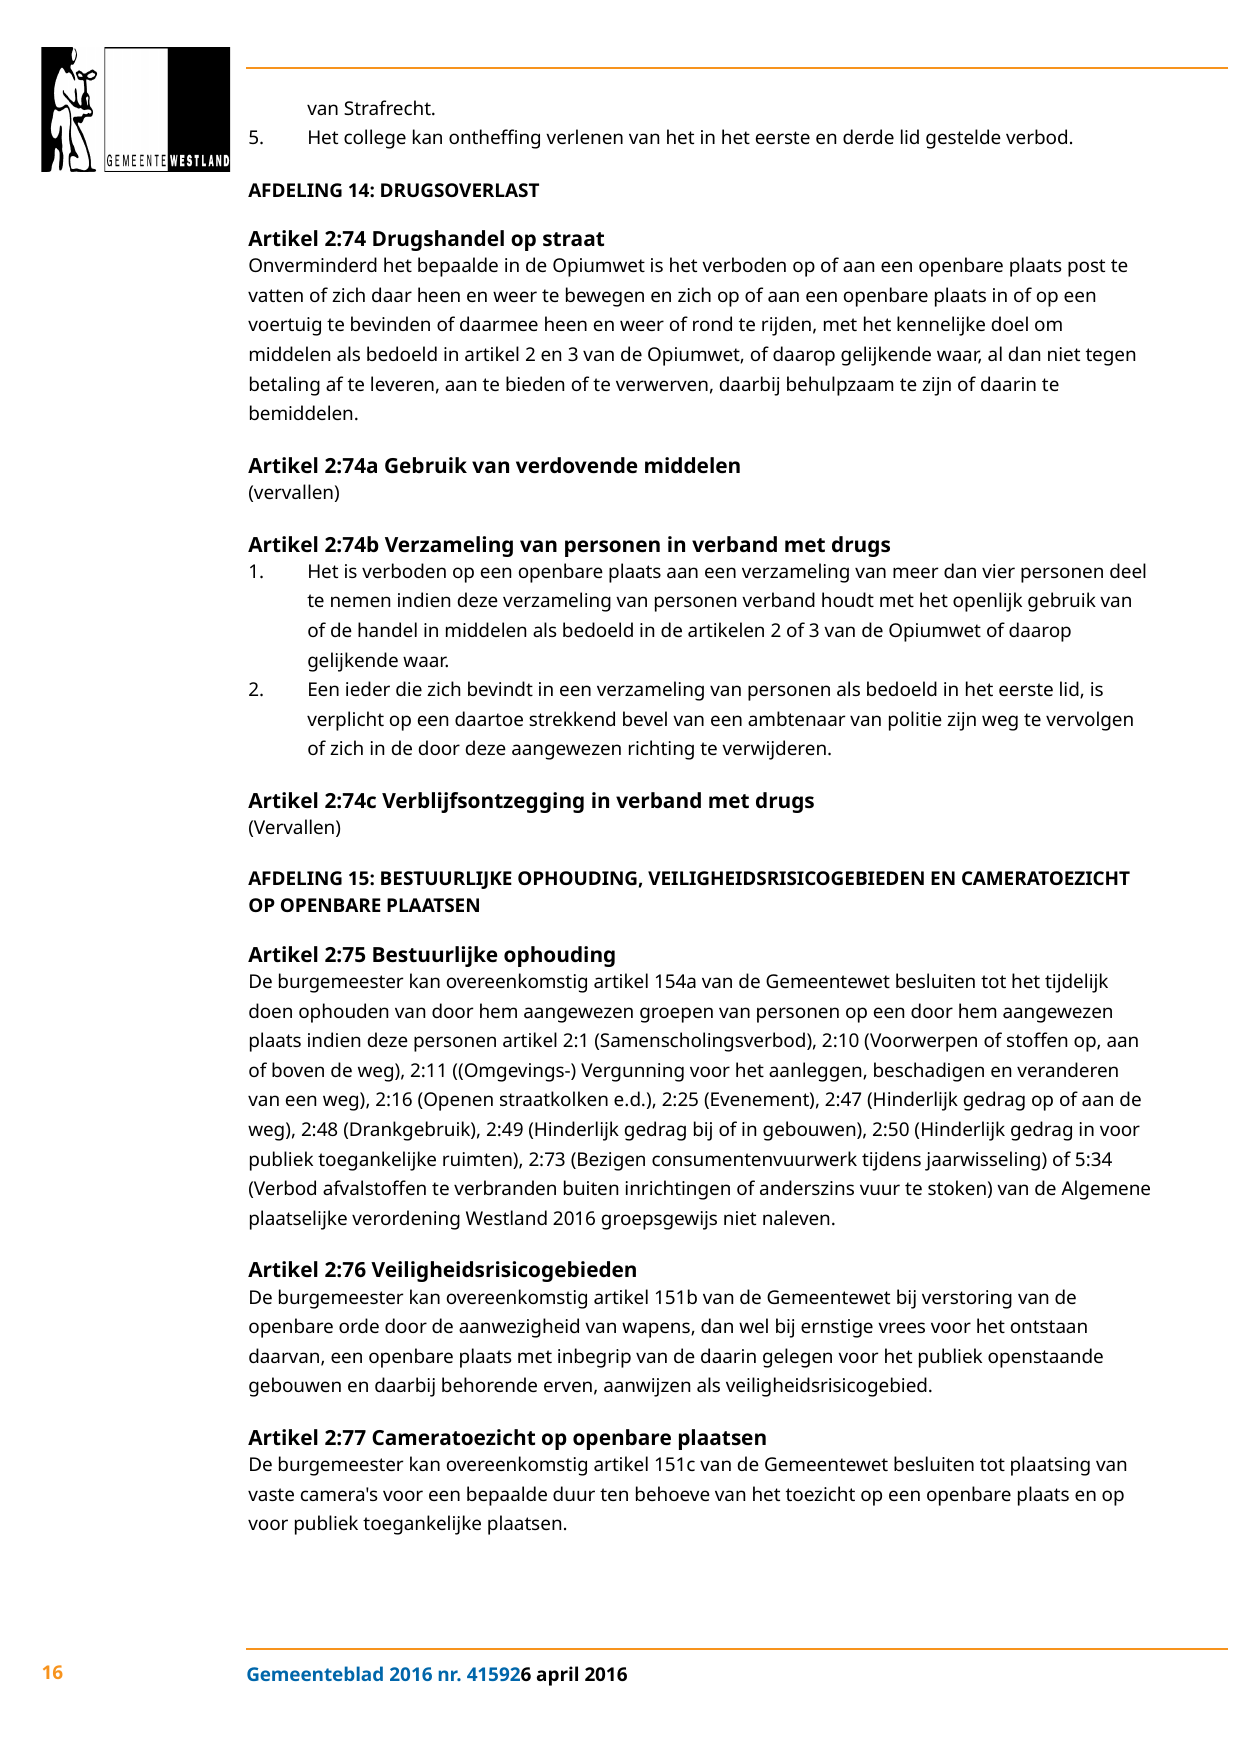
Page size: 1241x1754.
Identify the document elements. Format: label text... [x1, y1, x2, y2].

text Artikel 2:74c Verblijfsontzegging in verband met drugs [248, 786, 1152, 814]
text Artikel 2:75 Bestuurlijke ophouding [248, 940, 1152, 968]
list Het is verboden op een openbare plaats aan een verzameling van meer dan vier personen deel te nemen indien deze verzameling van personen verband houdt met het openlijk gebruik van of de handel in middelen als bedoeld in de artikelen 2 of 3 van de Opiumwet of daarop gelijkende waar. [248, 558, 1152, 673]
text AFDELING 15: BESTUURLIJKE OPHOUDING, VEILIGHEIDSRISICOGEBIEDEN EN CAMERATOEZICHT OP OPENBARE PLAATSEN [248, 865, 1152, 919]
text Artikel 2:77 Cameratoezicht op openbare plaatsen [248, 1423, 1152, 1451]
text Artikel 2:74a Gebruik van verdovende middelen [248, 451, 1152, 479]
text De burgemeester kan overeenkomstig artikel 154a van de Gemeentewet besluiten tot het tijdelijk doen ophouden van door hem aangewezen groepen van personen op een door hem aangewezen plaats indien deze personen artikel 2:1 (Samenscholingsverbod), 2:10 (Voorwerpen of stoffen op, aan of boven de weg), 2:11 ((Omgevings-) Vergunning voor het aanleggen, beschadigen en veranderen van een weg), 2:16 (Openen straatkolken e.d.), 2:25 (Evenement), 2:47 (Hinderlijk gedrag op of aan de weg), 2:48 (Drankgebruik), 2:49 (Hinderlijk gedrag bij of in gebouwen), 2:50 (Hinderlijk gedrag in voor publiek toegankelijke ruimten), 2:73 (Bezigen consumentenvuurwerk tijdens jaarwisseling) of 5:34 (Verbod afvalstoffen te verbranden buiten inrichtingen of anderszins vuur te stoken) van de Algemene plaatselijke verordening Westland 2016 groepsgewijs niet naleven. [248, 968, 1152, 1231]
text Artikel 2:74b Verzameling van personen in verband met drugs [248, 530, 1152, 558]
text Onverminderd het bepaalde in de Opiumwet is het verboden op of aan een openbare plaats post te vatten of zich daar heen en weer te bewegen en zich op of aan een openbare plaats in of op een voertuig te bevinden of daarmee heen en weer of rond te rijden, met het kennelijke doel om middelen als bedoeld in artikel 2 en 3 van de Opiumwet, of daarop gelijkende waar, al dan niet tegen betaling af te leveren, aan te bieden of te verwerven, daarbij behulpzaam te zijn of daarin te bemiddelen. [248, 252, 1152, 426]
text De burgemeester kan overeenkomstig artikel 151b van de Gemeentewet bij verstoring van de openbare orde door de aanwezigheid van wapens, dan wel bij ernstige vrees voor het ontstaan daarvan, een openbare plaats met inbegrip van de daarin gelegen voor het publiek openstaande gebouwen en daarbij behorende erven, aanwijzen als veiligheidsrisicogebied. [248, 1284, 1152, 1398]
text Artikel 2:76 Veiligheidsrisicogebieden [248, 1255, 1152, 1284]
text (Vervallen) [248, 814, 1152, 840]
text De burgemeester kan overeenkomstig artikel 151c van de Gemeentewet besluiten tot plaatsing van vaste camera's voor een bepaalde duur ten behoeve van het toezicht op een openbare plaats en op voor publiek toegankelijke plaatsen. [248, 1451, 1152, 1536]
text Artikel 2:74 Drugshandel op straat [248, 224, 1152, 252]
picture [41, 47, 231, 172]
text AFDELING 14: DRUGSOVERLAST [248, 175, 1152, 203]
list van Strafrecht. [248, 95, 1152, 121]
list Een ieder die zich bevindt in een verzameling van personen als bedoeld in het eerste lid, is verplicht op een daartoe strekkend bevel van een ambtenaar van politie zijn weg te vervolgen of zich in de door deze aangewezen richting te verwijderen. [248, 676, 1152, 761]
list Het college kan ontheffing verlenen van het in het eerste en derde lid gestelde verbod. [248, 124, 1152, 150]
text (vervallen) [248, 479, 1152, 505]
